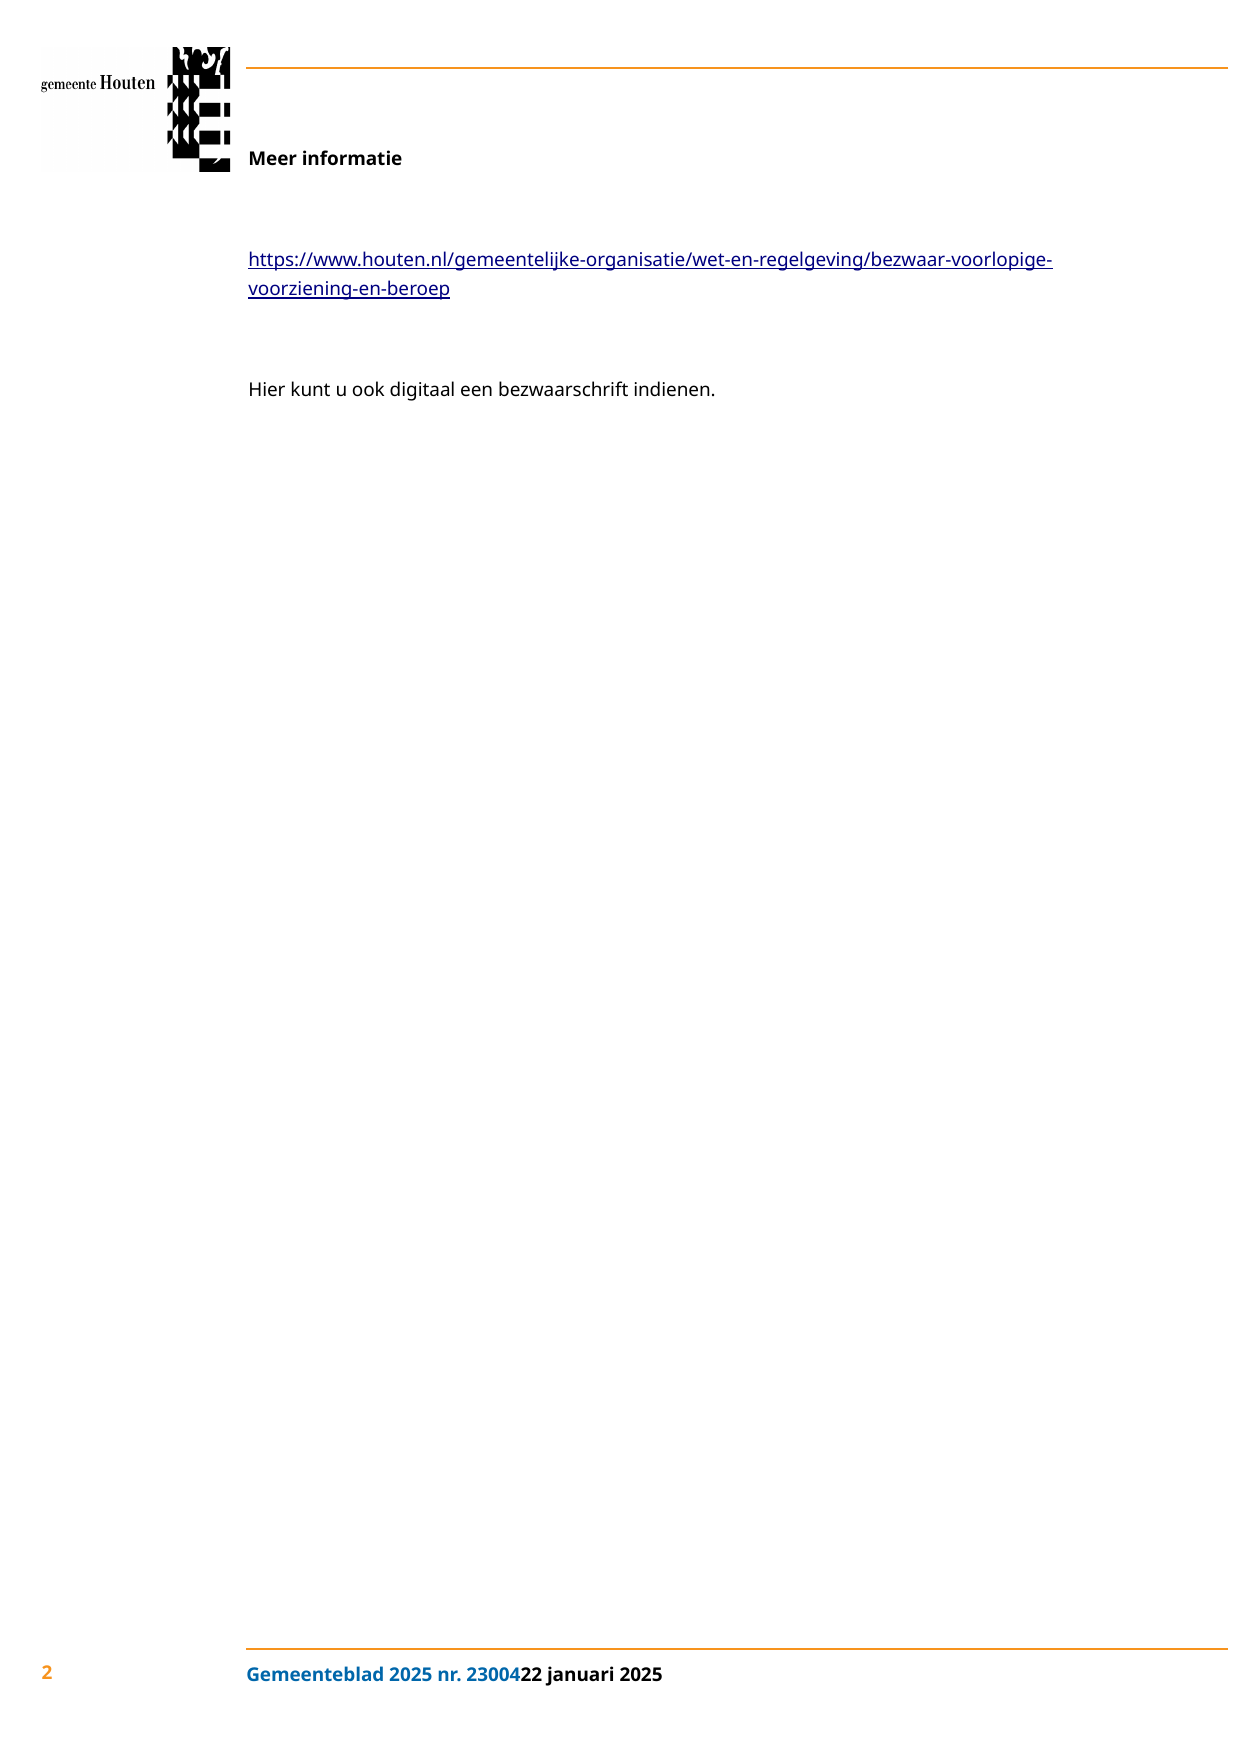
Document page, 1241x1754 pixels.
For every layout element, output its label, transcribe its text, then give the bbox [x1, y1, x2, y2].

text https://www.houten.nl/gemeentelijke-organisatie/wet-en-regelgeving/bezwaar-voorlopige-voorziening-en-beroep [248, 246, 1152, 301]
picture [41, 47, 231, 172]
text Meer informatie [248, 145, 1152, 171]
text Hier kunt u ook digitaal een bezwaarschrift indienen. [248, 376, 1152, 402]
